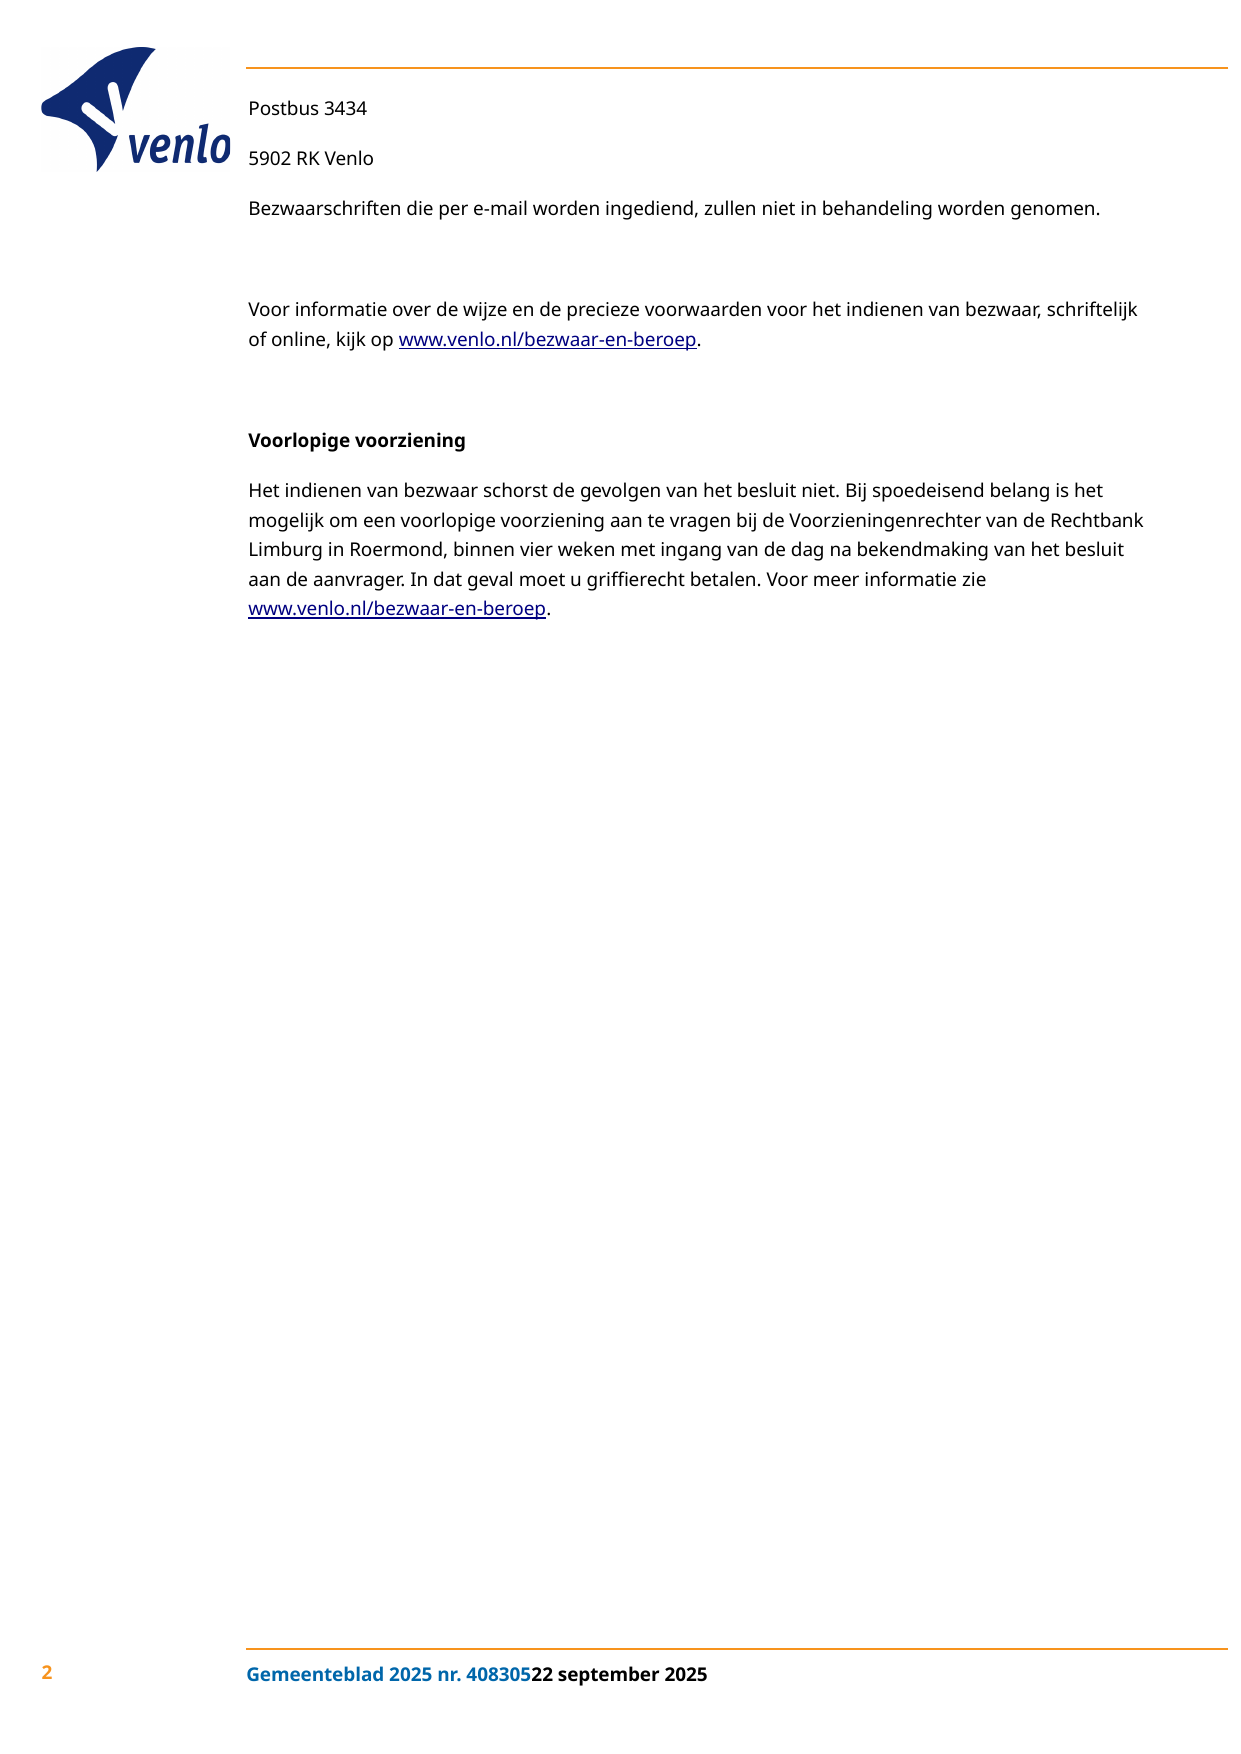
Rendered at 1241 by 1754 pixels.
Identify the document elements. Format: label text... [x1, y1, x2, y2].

text Bezwaarschriften die per e-mail worden ingediend, zullen niet in behandeling worden genomen. [248, 196, 1152, 221]
text Postbus 3434 [248, 95, 1152, 121]
text Voorlopige voorziening [248, 427, 1152, 453]
text Het indienen van bezwaar schorst de gevolgen van het besluit niet. Bij spoedeisend belang is het mogelijk om een voorlopige voorziening aan te vragen bij de Voorzieningenrechter van de Rechtbank Limburg in Roermond, binnen vier weken met ingang van de dag na bekendmaking van het besluit aan de aanvrager. In dat geval moet u griffierecht betalen. Voor meer informatie zie www.venlo.nl/bezwaar-en-beroep. [248, 477, 1152, 621]
picture [41, 47, 231, 172]
text Voor informatie over de wijze en de precieze voorwaarden voor het indienen van bezwaar, schriftelijk of online, kijk op www.venlo.nl/bezwaar-en-beroep. [248, 296, 1152, 352]
text 5902 RK Venlo [248, 145, 1152, 171]
